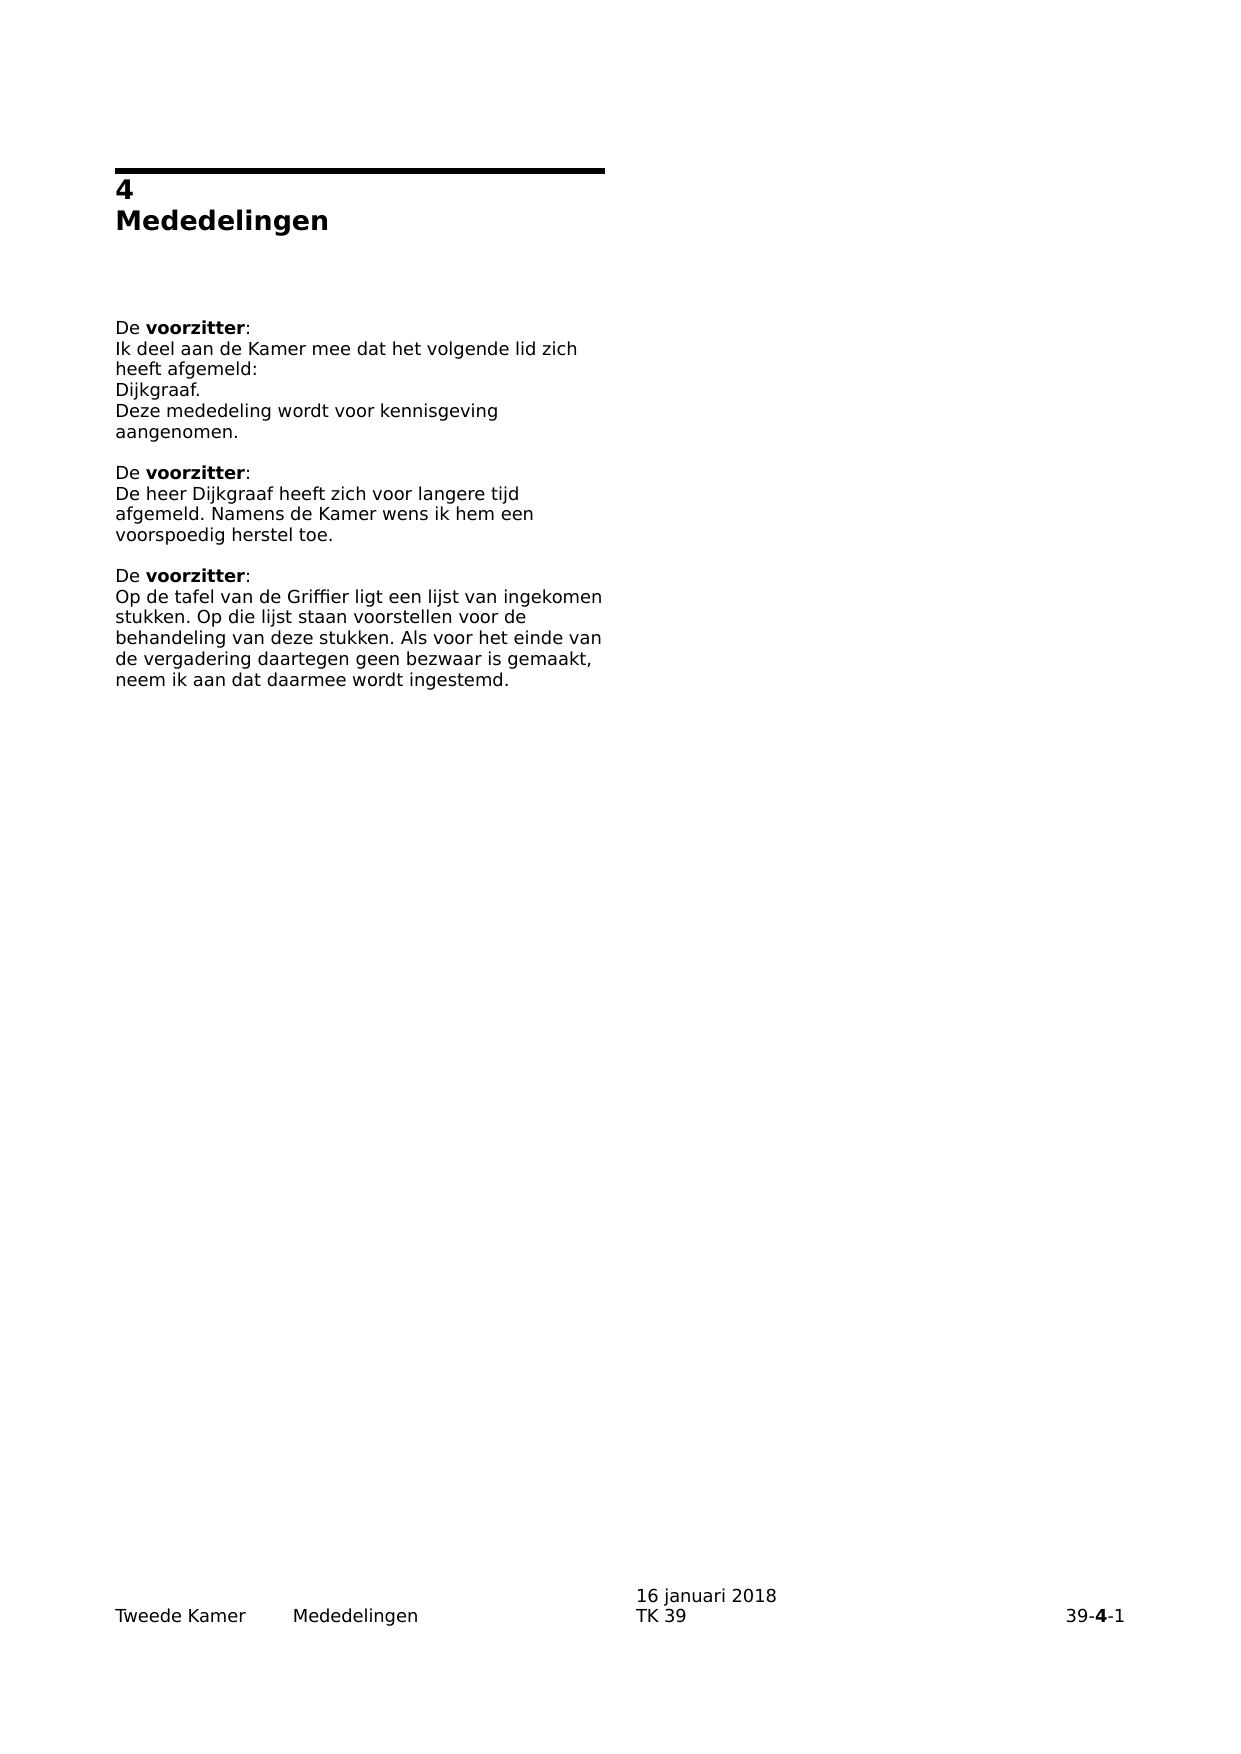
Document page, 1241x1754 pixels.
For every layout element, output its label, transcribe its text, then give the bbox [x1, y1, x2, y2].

text Deze mededeling wordt voor kennisgeving aangenomen. [115, 401, 605, 442]
text De voorzitter: [115, 566, 605, 586]
text Op de tafel van de Griffier ligt een lijst van ingekomen stukken. Op die lijst staan voorstellen voor de behandeling van deze stukken. Als voor het einde van de vergadering daartegen geen bezwaar is gemaakt, neem ik aan dat daarmee wordt ingestemd. [115, 586, 605, 691]
text De voorzitter: [115, 462, 605, 483]
text Ik deel aan de Kamer mee dat het volgende lid zich heeft afgemeld: [115, 338, 605, 380]
text De heer Dijkgraaf heeft zich voor langere tijd afgemeld. Namens de Kamer wens ik hem een voorspoedig herstel toe. [115, 483, 605, 546]
text Dijkgraaf. [115, 380, 605, 401]
title 4 Mededelingen [115, 174, 605, 237]
text De voorzitter: [115, 318, 605, 338]
